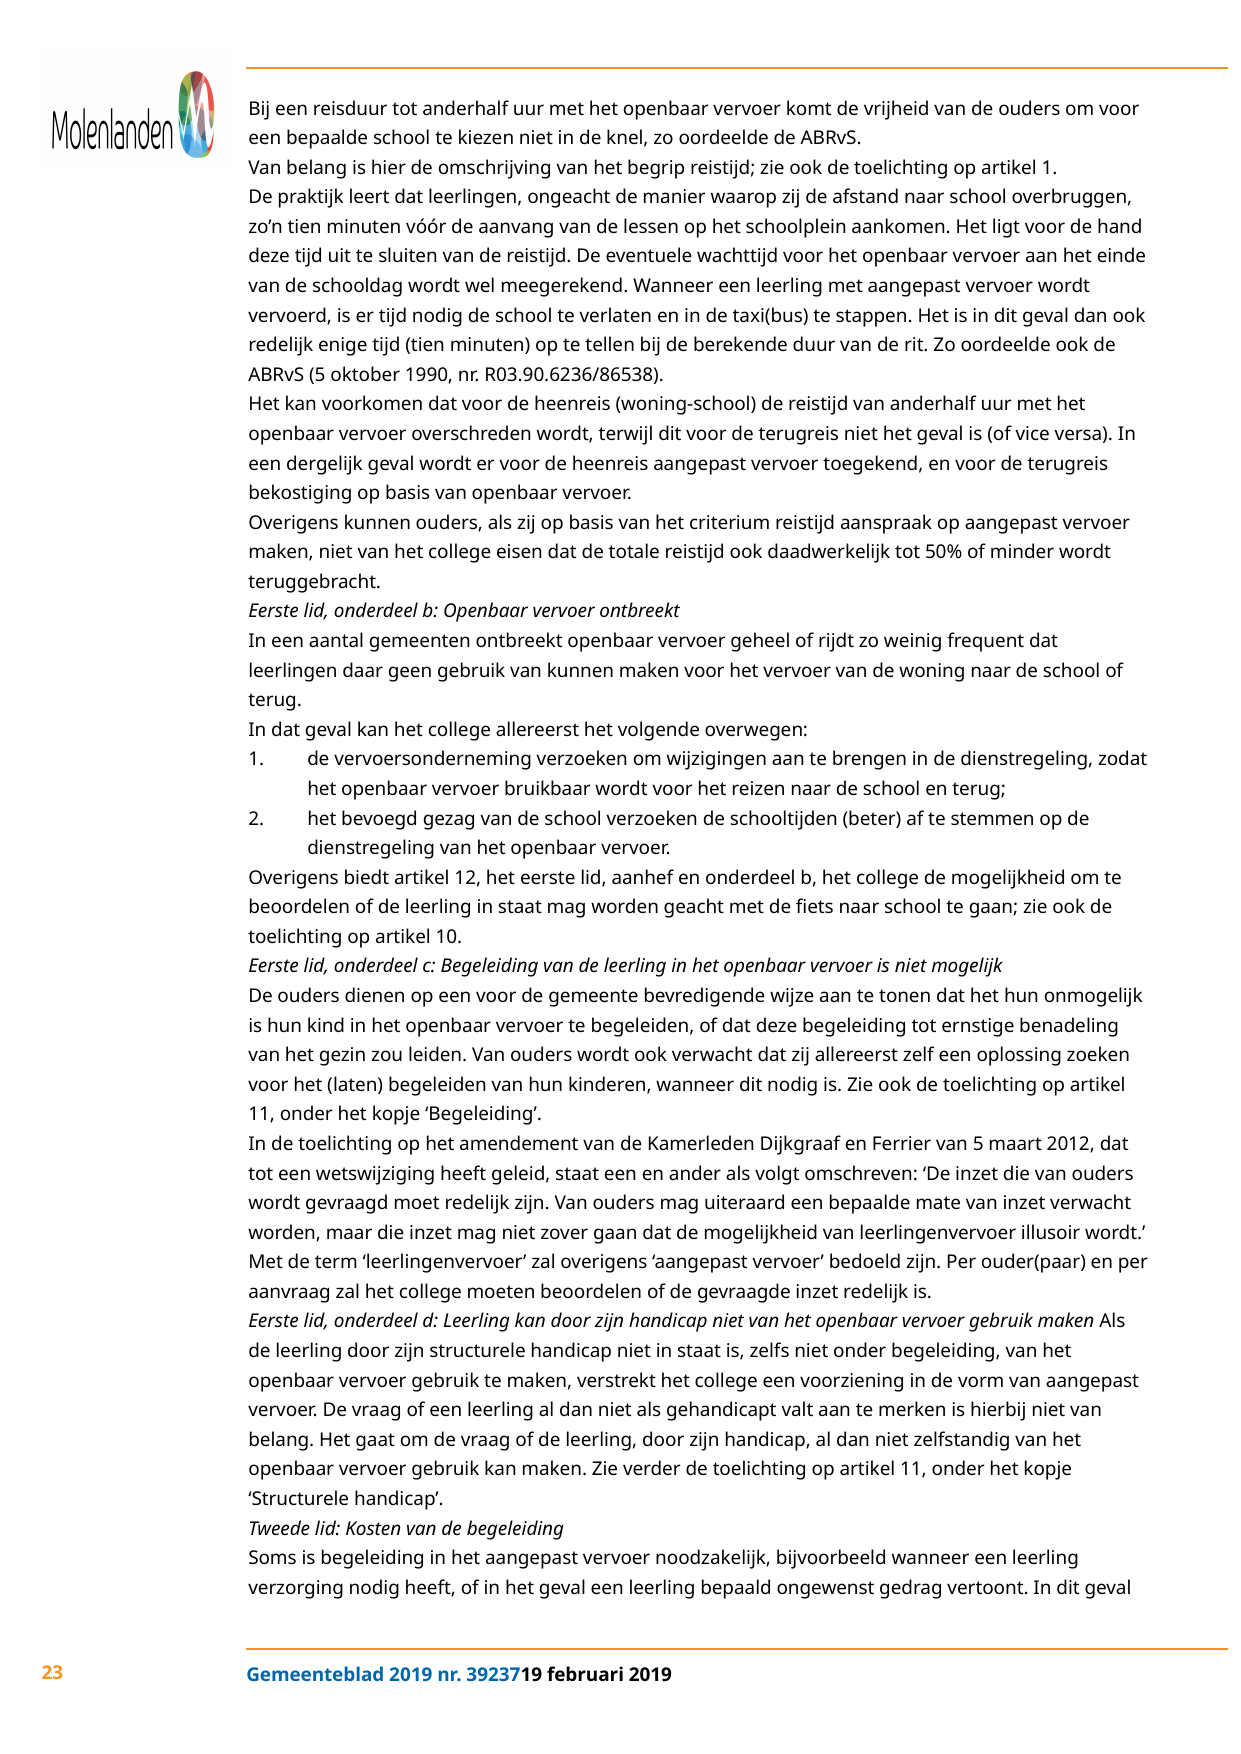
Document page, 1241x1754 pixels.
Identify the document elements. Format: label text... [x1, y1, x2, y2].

text Het kan voorkomen dat voor de heenreis (woning-school) de reistijd van anderhalf uur met het openbaar vervoer overschreden wordt, terwijl dit voor de terugreis niet het geval is (of vice versa). In een dergelijk geval wordt er voor de heenreis aangepast vervoer toegekend, en voor de terugreis bekostiging op basis van openbaar vervoer. [248, 391, 1152, 505]
text In de toelichting op het amendement van de Kamerleden Dijkgraaf en Ferrier van 5 maart 2012, dat tot een wetswijziging heeft geleid, staat een en ander als volgt omschreven: ‘De inzet die van ouders wordt gevraagd moet redelijk zijn. Van ouders mag uiteraard een bepaalde mate van inzet verwacht worden, maar die inzet mag niet zover gaan dat de mogelijkheid van leerlingenvervoer illusoir wordt.’ Met de term ‘leerlingenvervoer’ zal overigens ‘aangepast vervoer’ bedoeld zijn. Per ouder(paar) en per aanvraag zal het college moeten beoordelen of de gevraagde inzet redelijk is. [248, 1130, 1152, 1304]
text Soms is begeleiding in het aangepast vervoer noodzakelijk, bijvoorbeeld wanneer een leerling verzorging nodig heeft, of in het geval een leerling bepaald ongewenst gedrag vertoont. In dit geval [248, 1544, 1152, 1600]
text Overigens biedt artikel 12, het eerste lid, aanhef en onderdeel b, het college de mogelijkheid om te beoordelen of de leerling in staat mag worden geacht met de fiets naar school te gaan; zie ook de toelichting op artikel 10. [248, 864, 1152, 949]
text Bij een reisduur tot anderhalf uur met het openbaar vervoer komt de vrijheid van de ouders om voor een bepaalde school te kiezen niet in de knel, zo oordeelde de ABRvS. [248, 95, 1152, 150]
text Eerste lid, onderdeel d: Leerling kan door zijn handicap niet van het openbaar vervoer gebruik maken Als de leerling door zijn structurele handicap niet in staat is, zelfs niet onder begeleiding, van het openbaar vervoer gebruik te maken, verstrekt het college een voorziening in de vorm van aangepast vervoer. De vraag of een leerling al dan niet als gehandicapt valt aan te merken is hierbij niet van belang. Het gaat om de vraag of de leerling, door zijn handicap, al dan niet zelfstandig van het openbaar vervoer gebruik kan maken. Zie verder de toelichting op artikel 11, onder het kopje ‘Structurele handicap’. [248, 1308, 1152, 1511]
text Overigens kunnen ouders, als zij op basis van het criterium reistijd aanspraak op aangepast vervoer maken, niet van het college eisen dat de totale reistijd ook daadwerkelijk tot 50% of minder wordt teruggebracht. [248, 509, 1152, 594]
text In dat geval kan het college allereerst het volgende overwegen: [248, 716, 1152, 742]
list het bevoegd gezag van de school verzoeken de schooltijden (beter) af te stemmen op de dienstregeling van het openbaar vervoer. [248, 805, 1152, 860]
text Tweede lid: Kosten van de begeleiding [248, 1515, 1152, 1541]
list de vervoersonderneming verzoeken om wijzigingen aan te brengen in de dienstregeling, zodat het openbaar vervoer bruikbaar wordt voor het reizen naar de school en terug; [248, 746, 1152, 801]
picture [41, 47, 231, 172]
text Van belang is hier de omschrijving van het begrip reistijd; zie ook de toelichting op artikel 1. [248, 154, 1152, 180]
text De praktijk leert dat leerlingen, ongeacht de manier waarop zij de afstand naar school overbruggen, zo’n tien minuten vóór de aanvang van de lessen op het schoolplein aankomen. Het ligt voor de hand deze tijd uit te sluiten van de reistijd. De eventuele wachttijd voor het openbaar vervoer aan het einde van de schooldag wordt wel meegerekend. Wanneer een leerling met aangepast vervoer wordt vervoerd, is er tijd nodig de school te verlaten en in de taxi(bus) te stappen. Het is in dit geval dan ook redelijk enige tijd (tien minuten) op te tellen bij de berekende duur van de rit. Zo oordeelde ook de ABRvS (5 oktober 1990, nr. R03.90.6236/86538). [248, 183, 1152, 387]
text In een aantal gemeenten ontbreekt openbaar vervoer geheel of rijdt zo weinig frequent dat leerlingen daar geen gebruik van kunnen maken voor het vervoer van de woning naar de school of terug. [248, 627, 1152, 712]
text Eerste lid, onderdeel c: Begeleiding van de leerling in het openbaar vervoer is niet mogelijk [248, 953, 1152, 978]
text De ouders dienen op een voor de gemeente bevredigende wijze aan te tonen dat het hun onmogelijk is hun kind in het openbaar vervoer te begeleiden, of dat deze begeleiding tot ernstige benadeling van het gezin zou leiden. Van ouders wordt ook verwacht dat zij allereerst zelf een oplossing zoeken voor het (laten) begeleiden van hun kinderen, wanneer dit nodig is. Zie ook de toelichting op artikel 11, onder het kopje ‘Begeleiding’. [248, 982, 1152, 1126]
text Eerste lid, onderdeel b: Openbaar vervoer ontbreekt [248, 598, 1152, 623]
